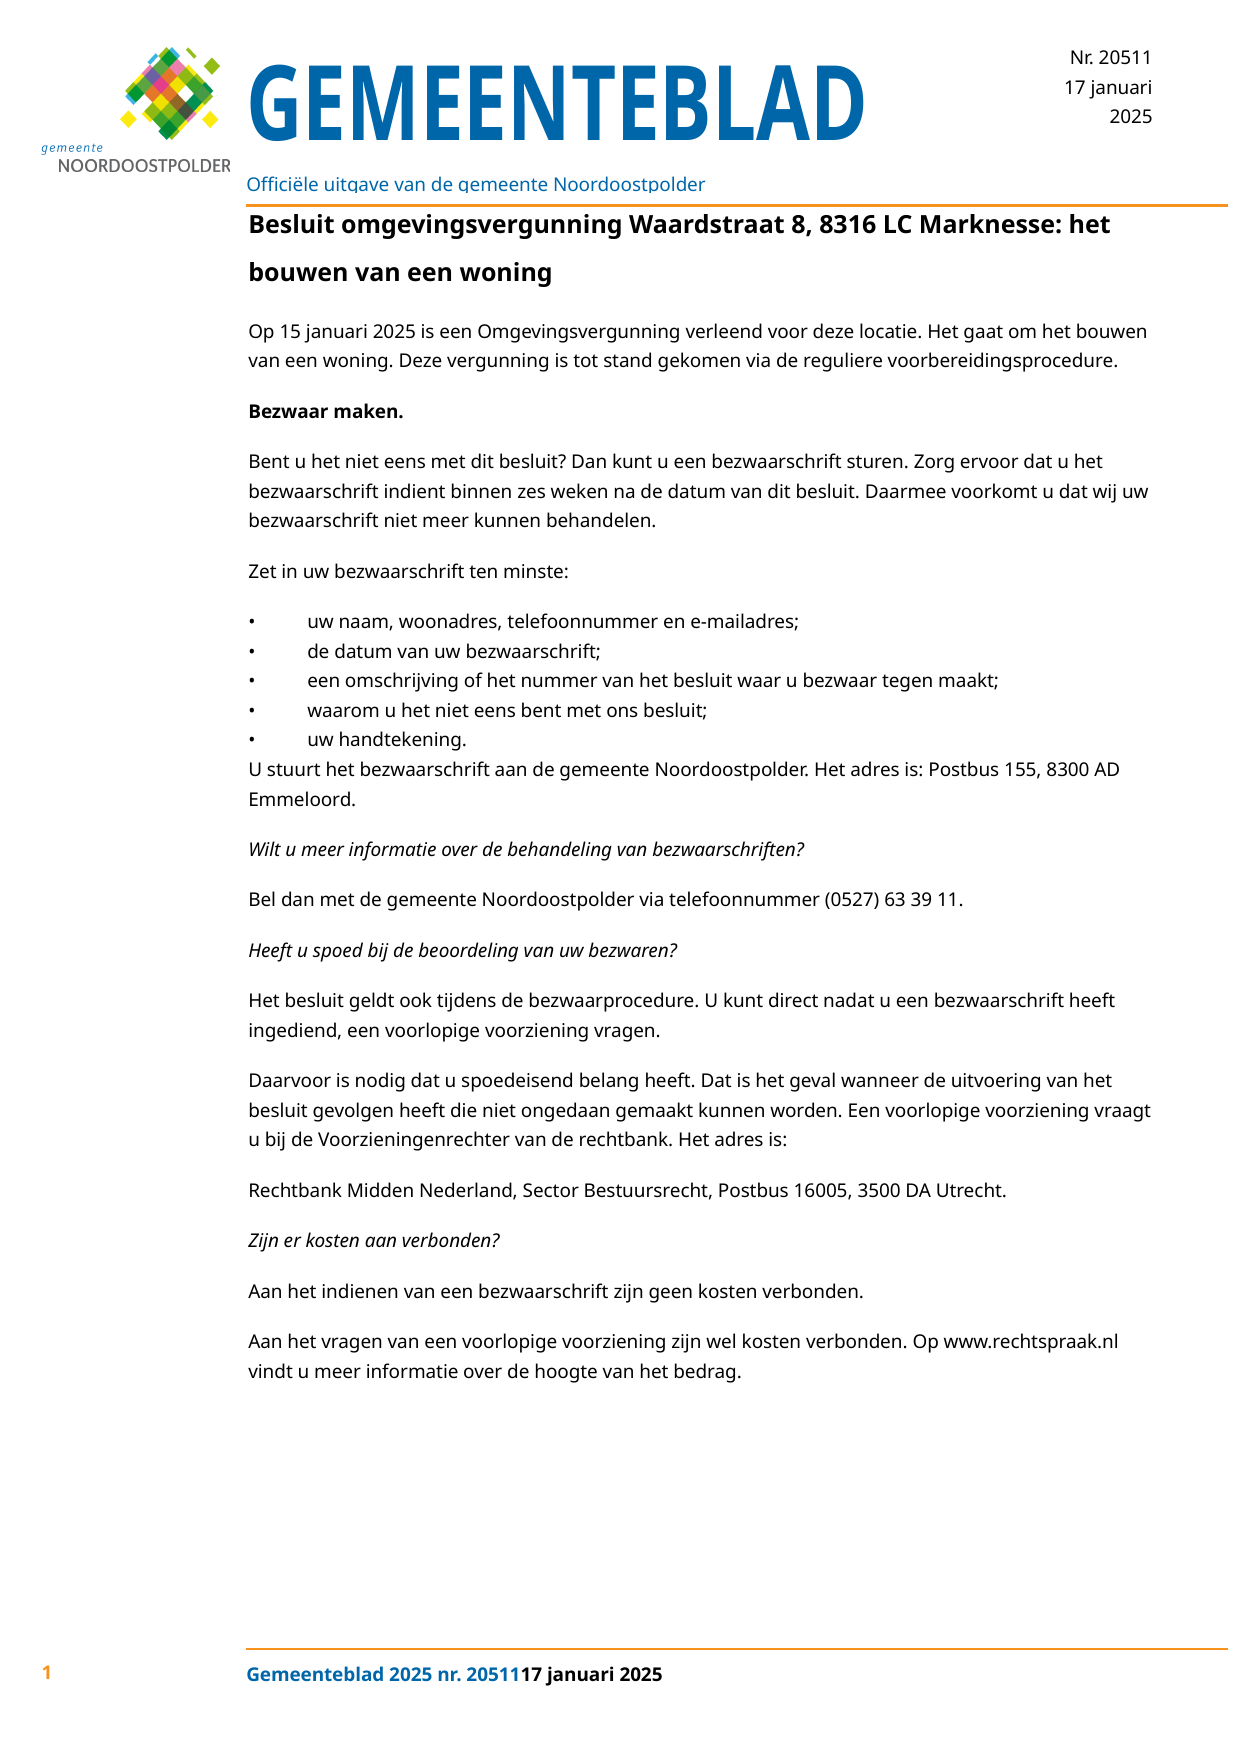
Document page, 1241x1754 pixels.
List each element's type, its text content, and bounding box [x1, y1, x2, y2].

list uw naam, woonadres, telefoonnummer en e-mailadres; [248, 608, 1152, 634]
text Daarvoor is nodig dat u spoedeisend belang heeft. Dat is het geval wanneer de uitvoering van het besluit gevolgen heeft die niet ongedaan gemaakt kunnen worden. Een voorlopige voorziening vraagt u bij de Voorzieningenrechter van de rechtbank. Het adres is: [248, 1067, 1152, 1152]
list waarom u het niet eens bent met ons besluit; [248, 697, 1152, 723]
picture [41, 47, 231, 172]
text Bezwaar maken. [248, 398, 1152, 424]
text Aan het vragen van een voorlopige voorziening zijn wel kosten verbonden. Op www.rechtspraak.nl vindt u meer informatie over de hoogte van het bedrag. [248, 1328, 1152, 1384]
text Rechtbank Midden Nederland, Sector Bestuursrecht, Postbus 16005, 3500 DA Utrecht. [248, 1177, 1152, 1203]
text Zijn er kosten aan verbonden? [248, 1227, 1152, 1253]
text Bent u het niet eens met dit besluit? Dan kunt u een bezwaarschrift sturen. Zorg ervoor dat u het bezwaarschrift indient binnen zes weken na de datum van dit besluit. Daarmee voorkomt u dat wij uw bezwaarschrift niet meer kunnen behandelen. [248, 448, 1152, 533]
text Aan het indienen van een bezwaarschrift zijn geen kosten verbonden. [248, 1278, 1152, 1304]
text Heeft u spoed bij de beoordeling van uw bezwaren? [248, 937, 1152, 963]
list een omschrijving of het nummer van het besluit waar u bezwaar tegen maakt; [248, 667, 1152, 693]
text Zet in uw bezwaarschrift ten minste: [248, 558, 1152, 584]
text Bel dan met de gemeente Noordoostpolder via telefoonnummer (0527) 63 39 11. [248, 887, 1152, 912]
list de datum van uw bezwaarschrift; [248, 638, 1152, 664]
text Het besluit geldt ook tijdens de bezwaarprocedure. U kunt direct nadat u een bezwaarschrift heeft ingediend, een voorlopige voorziening vragen. [248, 987, 1152, 1043]
text Op 15 januari 2025 is een Omgevingsvergunning verleend voor deze locatie. Het gaat om het bouwen van een woning. Deze vergunning is tot stand gekomen via de reguliere voorbereidingsprocedure. [248, 318, 1152, 373]
text Besluit omgevingsvergunning Waardstraat 8, 8316 LC Marknesse: het bouwen van een woning [248, 207, 1152, 288]
list uw handtekening. [248, 727, 1152, 752]
text U stuurt het bezwaarschrift aan de gemeente Noordoostpolder. Het adres is: Postbus 155, 8300 AD Emmeloord. [248, 756, 1152, 812]
text Wilt u meer informatie over de behandeling van bezwaarschriften? [248, 836, 1152, 862]
